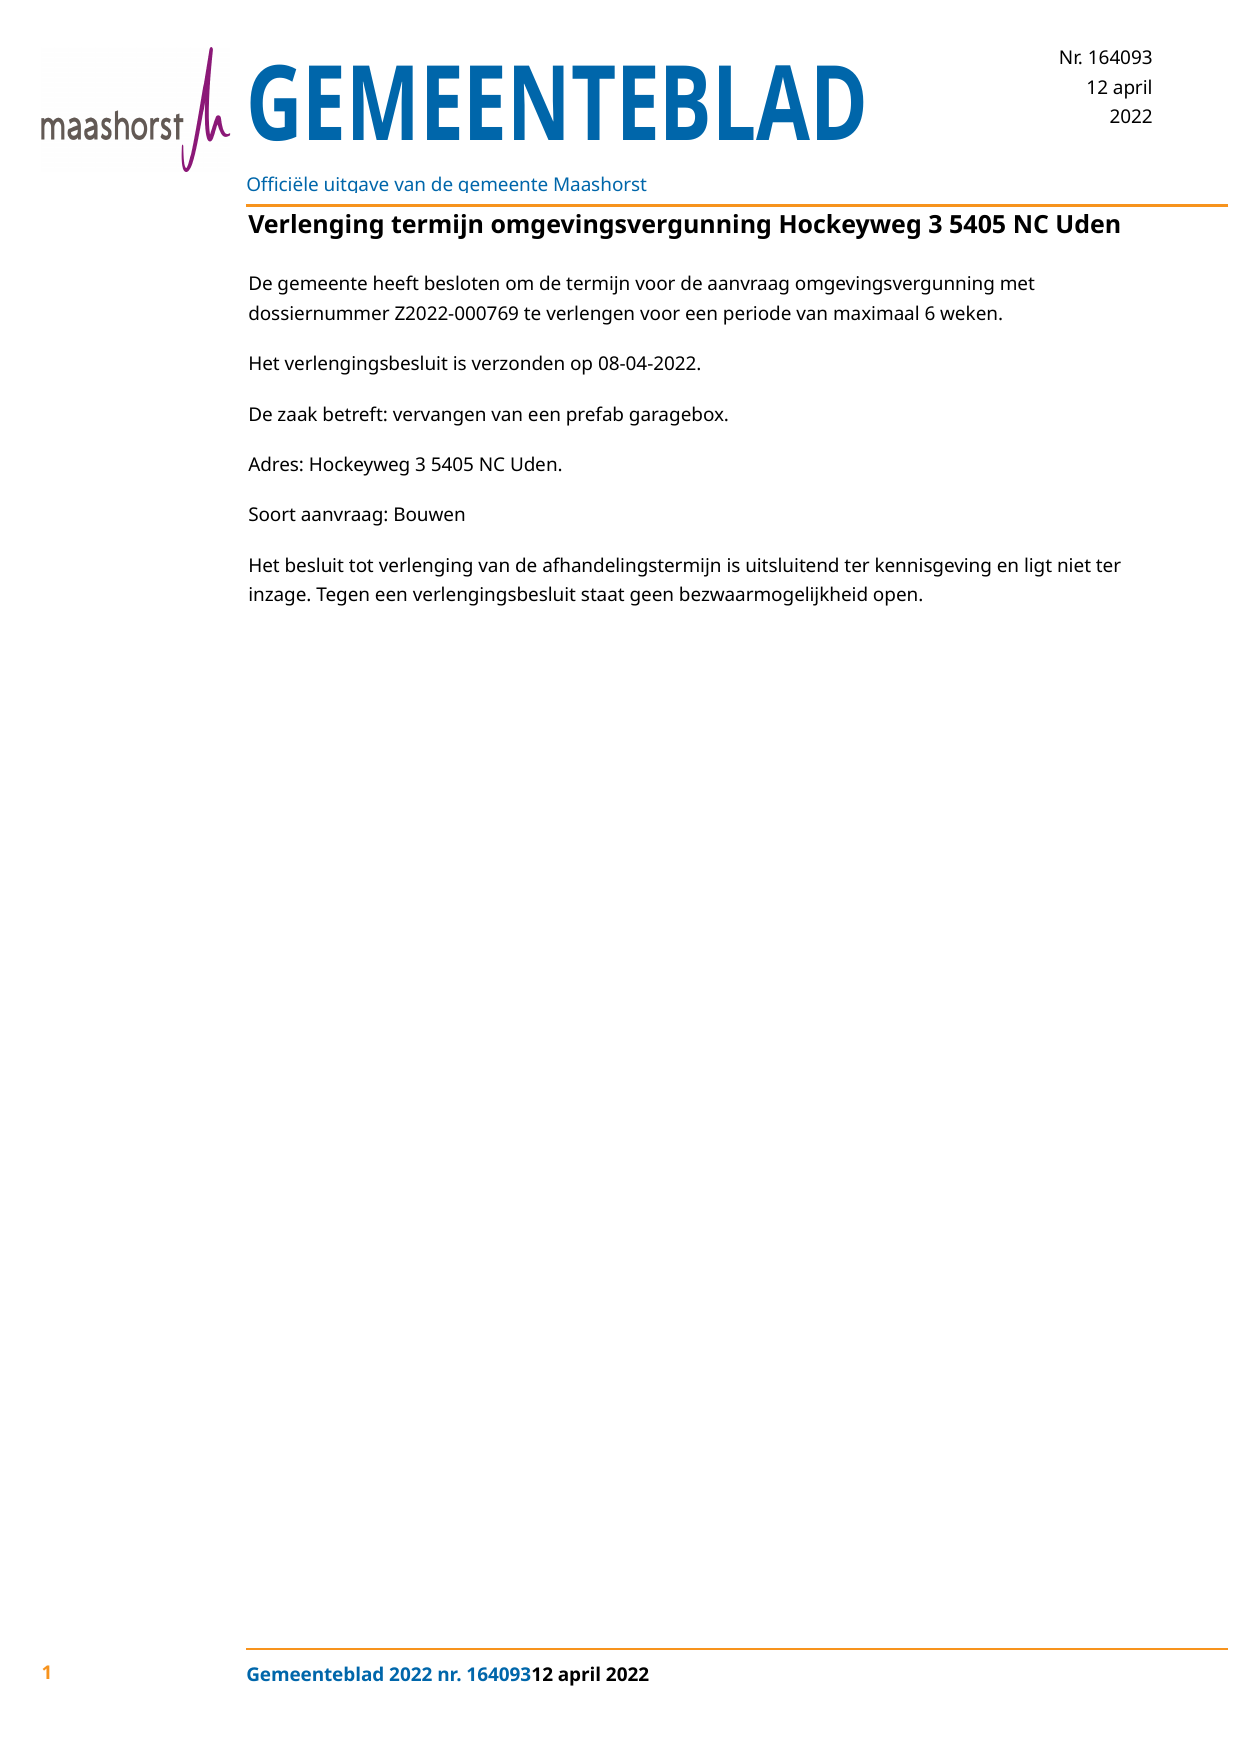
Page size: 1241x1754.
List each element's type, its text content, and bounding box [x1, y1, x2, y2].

text Adres: Hockeyweg 3 5405 NC Uden. [248, 451, 1152, 477]
text Verlenging termijn omgevingsvergunning Hockeyweg 3 5405 NC Uden [248, 207, 1152, 241]
text De gemeente heeft besloten om de termijn voor de aanvraag omgevingsvergunning met dossiernummer Z2022-000769 te verlengen voor een periode van maximaal 6 weken. [248, 270, 1152, 326]
text Soort aanvraag: Bouwen [248, 502, 1152, 527]
text Het verlengingsbesluit is verzonden op 08-04-2022. [248, 350, 1152, 376]
picture [41, 47, 231, 172]
text Het besluit tot verlenging van de afhandelingstermijn is uitsluitend ter kennisgeving en ligt niet ter inzage. Tegen een verlengingsbesluit staat geen bezwaarmogelijkheid open. [248, 552, 1152, 607]
text De zaak betreft: vervangen van een prefab garagebox. [248, 401, 1152, 426]
